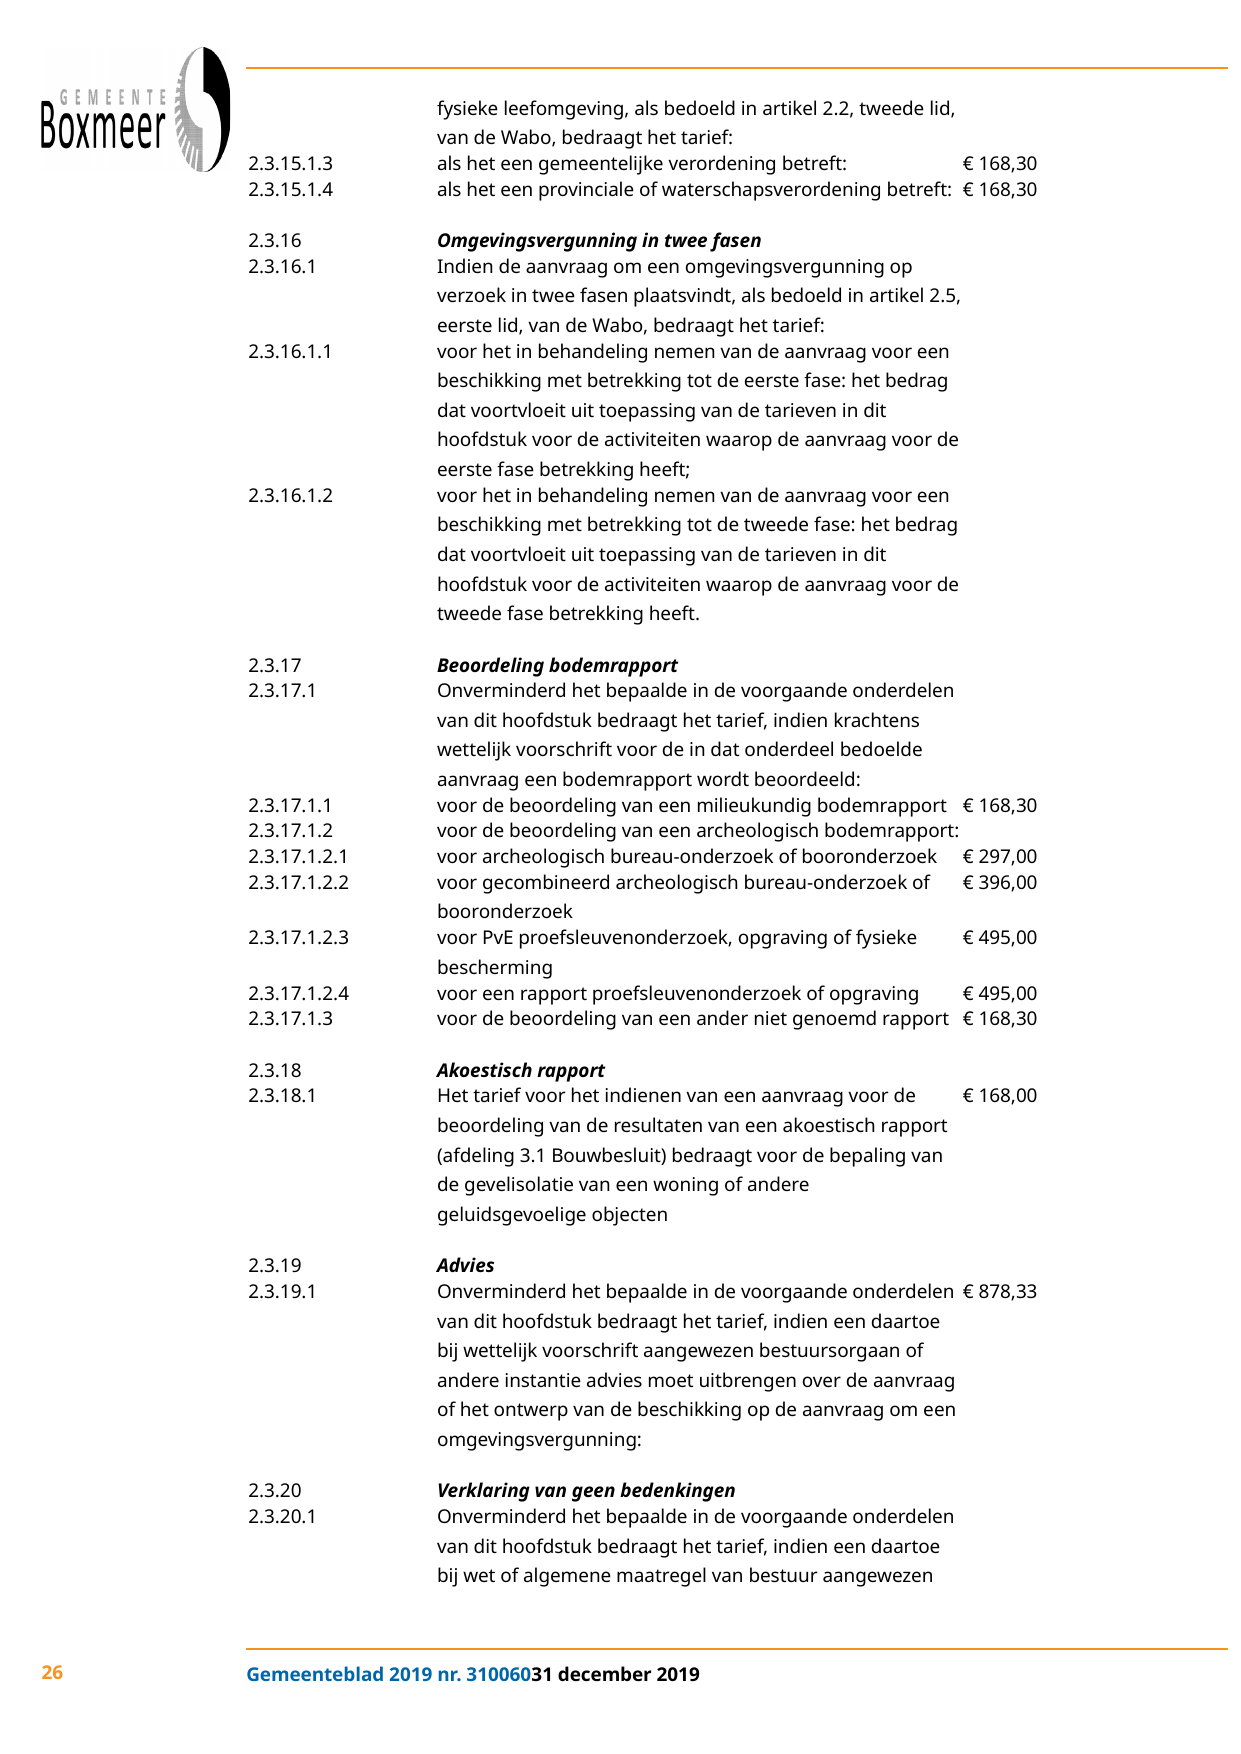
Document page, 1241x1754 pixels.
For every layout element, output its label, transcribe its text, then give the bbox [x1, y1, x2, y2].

table_cell [963, 253, 1152, 338]
table_cell [963, 1227, 1152, 1252]
table_cell voor een rapport proefsleuvenonderzoek of opgraving [437, 980, 963, 1006]
table_cell 2.3.20 [248, 1478, 437, 1503]
table_cell 2.3.17.1.3 [248, 1006, 437, 1031]
table_cell [248, 202, 437, 227]
table_cell [437, 626, 963, 652]
table_cell 2.3.17.1.2.2 [248, 869, 437, 924]
table_cell 2.3.16 [248, 227, 437, 253]
table_cell voor de beoordeling van een archeologisch bodemrapport: [437, 818, 963, 843]
table_cell 2.3.17.1 [248, 678, 437, 792]
table_cell [963, 1057, 1152, 1083]
table_cell [437, 1031, 963, 1057]
table_cell € 297,00 [963, 844, 1152, 869]
table_cell [963, 202, 1152, 227]
table_cell 2.3.17.1.2.4 [248, 980, 437, 1006]
table_cell Indien de aanvraag om een omgevingsvergunning op verzoek in twee fasen plaatsvindt, als bedoeld in artikel 2.5, eerste lid, van de Wabo, bedraagt het tarief: [437, 253, 963, 338]
table_cell 2.3.20.1 [248, 1503, 437, 1588]
table_cell € 168,30 [963, 792, 1152, 818]
table_cell Onverminderd het bepaalde in de voorgaande onderdelen van dit hoofdstuk bedraagt het tarief, indien krachtens wettelijk voorschrift voor de in dat onderdeel bedoelde aanvraag een bodemrapport wordt beoordeeld: [437, 678, 963, 792]
table_cell [437, 1452, 963, 1478]
table_cell voor het in behandeling nemen van de aanvraag voor een beschikking met betrekking tot de eerste fase: het bedrag dat voortvloeit uit toepassing van de tarieven in dit hoofdstuk voor de activiteiten waarop de aanvraag voor de eerste fase betrekking heeft; [437, 338, 963, 482]
table_cell als het een gemeentelijke verordening betreft: [437, 150, 963, 176]
table_cell Verklaring van geen bedenkingen [437, 1478, 963, 1503]
table_cell € 396,00 [963, 869, 1152, 924]
table_cell [963, 1478, 1152, 1503]
table_cell Onverminderd het bepaalde in de voorgaande onderdelen van dit hoofdstuk bedraagt het tarief, indien een daartoe bij wet of algemene maatregel van bestuur aangewezen [437, 1503, 963, 1588]
table_cell voor PvE proefsleuvenonderzoek, opgraving of fysieke bescherming [437, 925, 963, 980]
table_cell € 168,30 [963, 150, 1152, 176]
table_cell als het een provinciale of waterschapsverordening betreft: [437, 176, 963, 202]
table_cell 2.3.17.1.2.1 [248, 844, 437, 869]
table_cell Omgevingsvergunning in twee fasen [437, 227, 963, 253]
table_cell 2.3.15.1.3 [248, 150, 437, 176]
table_cell Akoestisch rapport [437, 1057, 963, 1083]
table_cell [963, 338, 1152, 482]
table_cell [248, 1227, 437, 1252]
table_cell voor de beoordeling van een ander niet genoemd rapport [437, 1006, 963, 1031]
table_cell [963, 95, 1152, 150]
table_cell voor archeologisch bureau-onderzoek of booronderzoek [437, 844, 963, 869]
table_cell 2.3.17.1.1 [248, 792, 437, 818]
table_cell [963, 1253, 1152, 1278]
table_cell [248, 95, 437, 150]
table_cell 2.3.18.1 [248, 1083, 437, 1227]
table_cell [963, 1031, 1152, 1057]
table_cell [963, 1503, 1152, 1588]
table_cell Het tarief voor het indienen van een aanvraag voor de beoordeling van de resultaten van een akoestisch rapport (afdeling 3.1 Bouwbesluit) bedraagt voor de bepaling van de gevelisolatie van een woning of andere geluidsgevoelige objecten [437, 1083, 963, 1227]
table_cell 2.3.18 [248, 1057, 437, 1083]
table_cell 2.3.15.1.4 [248, 176, 437, 202]
picture [41, 47, 231, 172]
table_cell voor gecombineerd archeologisch bureau-onderzoek of booronderzoek [437, 869, 963, 924]
table_cell voor de beoordeling van een milieukundig bodemrapport [437, 792, 963, 818]
table_cell € 168,30 [963, 176, 1152, 202]
table_cell [963, 626, 1152, 652]
table_cell € 495,00 [963, 925, 1152, 980]
table_cell voor het in behandeling nemen van de aanvraag voor een beschikking met betrekking tot de tweede fase: het bedrag dat voortvloeit uit toepassing van de tarieven in dit hoofdstuk voor de activiteiten waarop de aanvraag voor de tweede fase betrekking heeft. [437, 482, 963, 626]
table_cell [248, 1452, 437, 1478]
table_cell [248, 1031, 437, 1057]
table_cell 2.3.17 [248, 652, 437, 677]
table_cell [963, 227, 1152, 253]
table_cell 2.3.17.1.2 [248, 818, 437, 843]
table_cell 2.3.16.1 [248, 253, 437, 338]
table_cell € 878,33 [963, 1278, 1152, 1452]
table_cell [963, 652, 1152, 677]
table_cell 2.3.19.1 [248, 1278, 437, 1452]
table_cell [963, 482, 1152, 626]
table_cell Advies [437, 1253, 963, 1278]
table_cell € 168,30 [963, 1006, 1152, 1031]
table_cell Onverminderd het bepaalde in de voorgaande onderdelen van dit hoofdstuk bedraagt het tarief, indien een daartoe bij wettelijk voorschrift aangewezen bestuursorgaan of andere instantie advies moet uitbrengen over de aanvraag of het ontwerp van de beschikking op de aanvraag om een omgevingsvergunning: [437, 1278, 963, 1452]
table_cell 2.3.19 [248, 1253, 437, 1278]
table_cell [437, 1227, 963, 1252]
table_cell [437, 202, 963, 227]
table_cell [963, 818, 1152, 843]
table_cell fysieke leefomgeving, als bedoeld in artikel 2.2, tweede lid, van de Wabo, bedraagt het tarief: [437, 95, 963, 150]
table_cell 2.3.17.1.2.3 [248, 925, 437, 980]
table_cell [963, 678, 1152, 792]
table_cell [963, 1452, 1152, 1478]
table_cell Beoordeling bodemrapport [437, 652, 963, 677]
table_cell € 495,00 [963, 980, 1152, 1006]
table_cell € 168,00 [963, 1083, 1152, 1227]
table_cell 2.3.16.1.1 [248, 338, 437, 482]
table_cell 2.3.16.1.2 [248, 482, 437, 626]
table_cell [248, 626, 437, 652]
